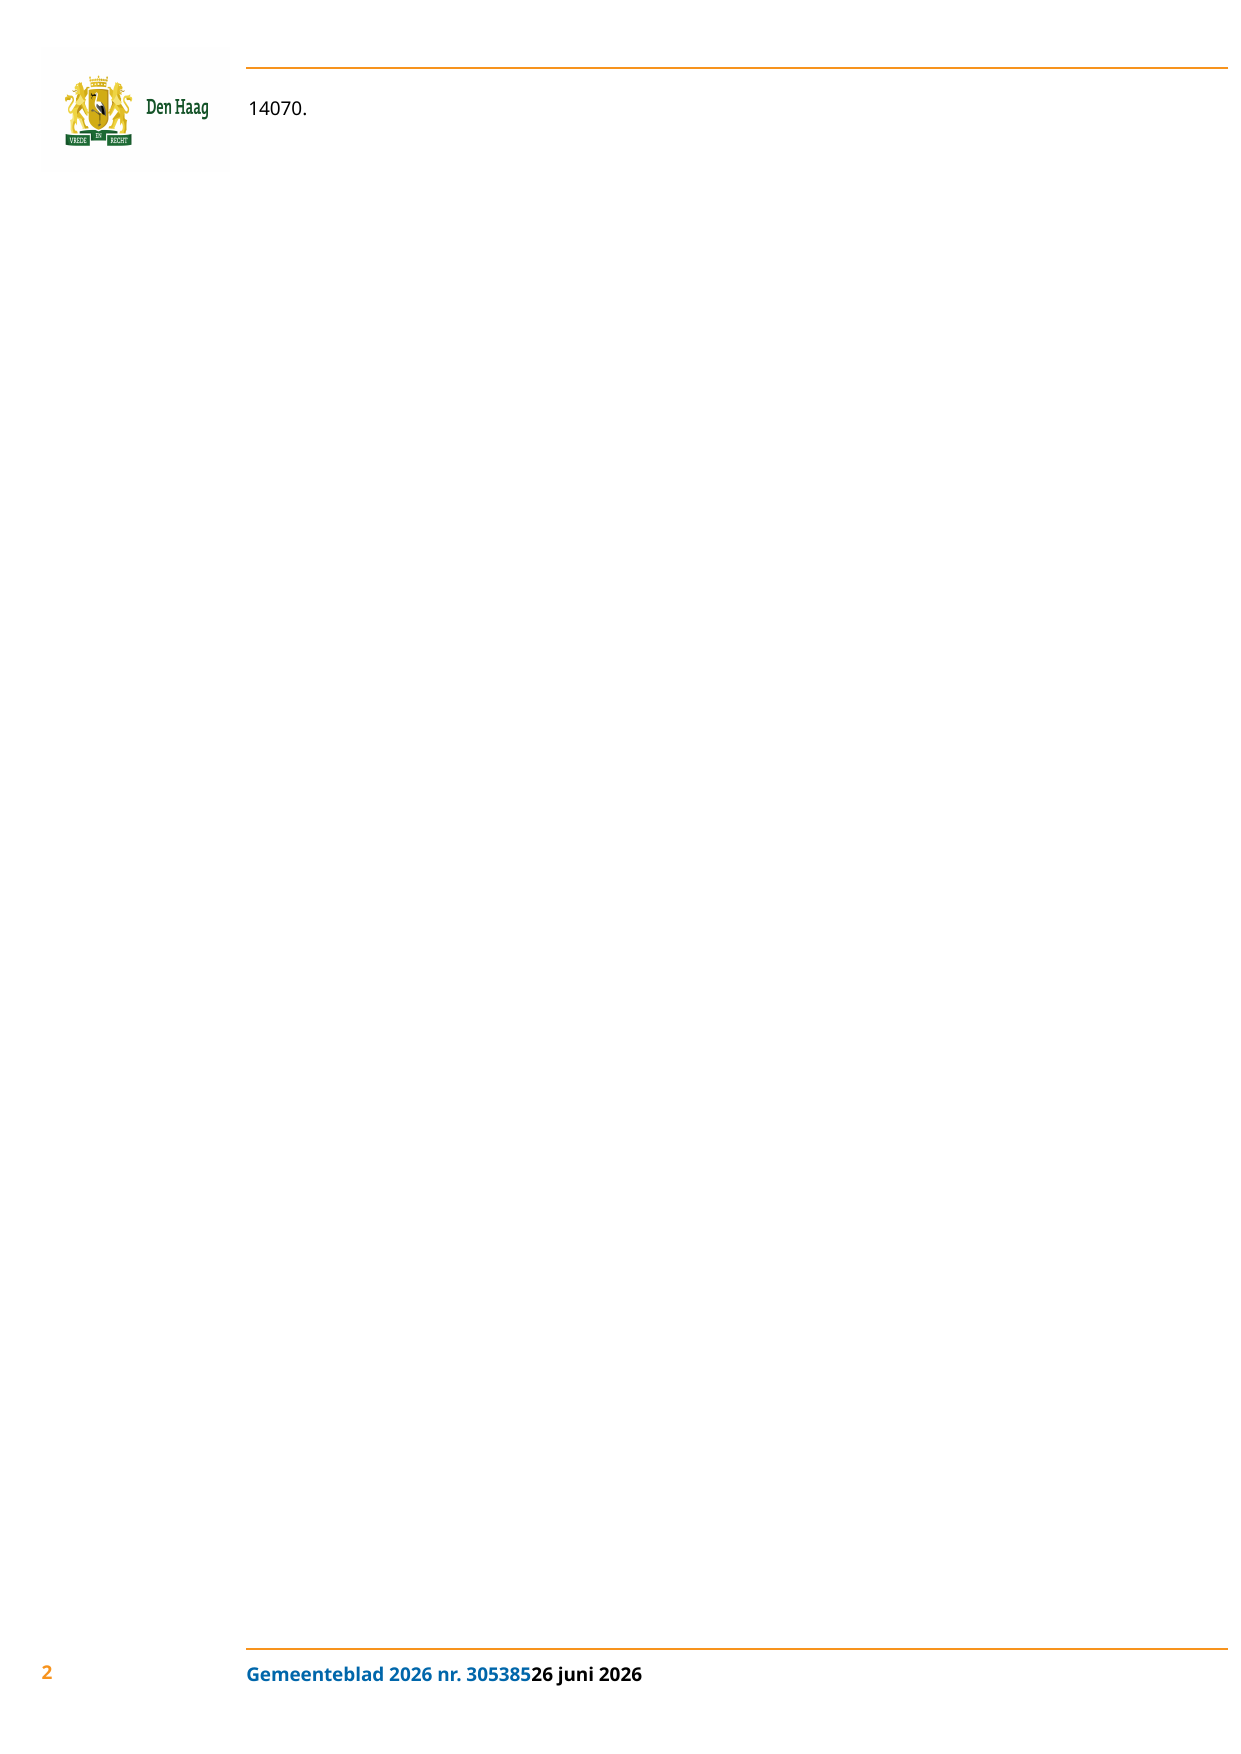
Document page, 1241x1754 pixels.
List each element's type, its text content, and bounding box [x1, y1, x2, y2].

text 14070. [248, 95, 1152, 121]
picture [41, 47, 231, 172]
